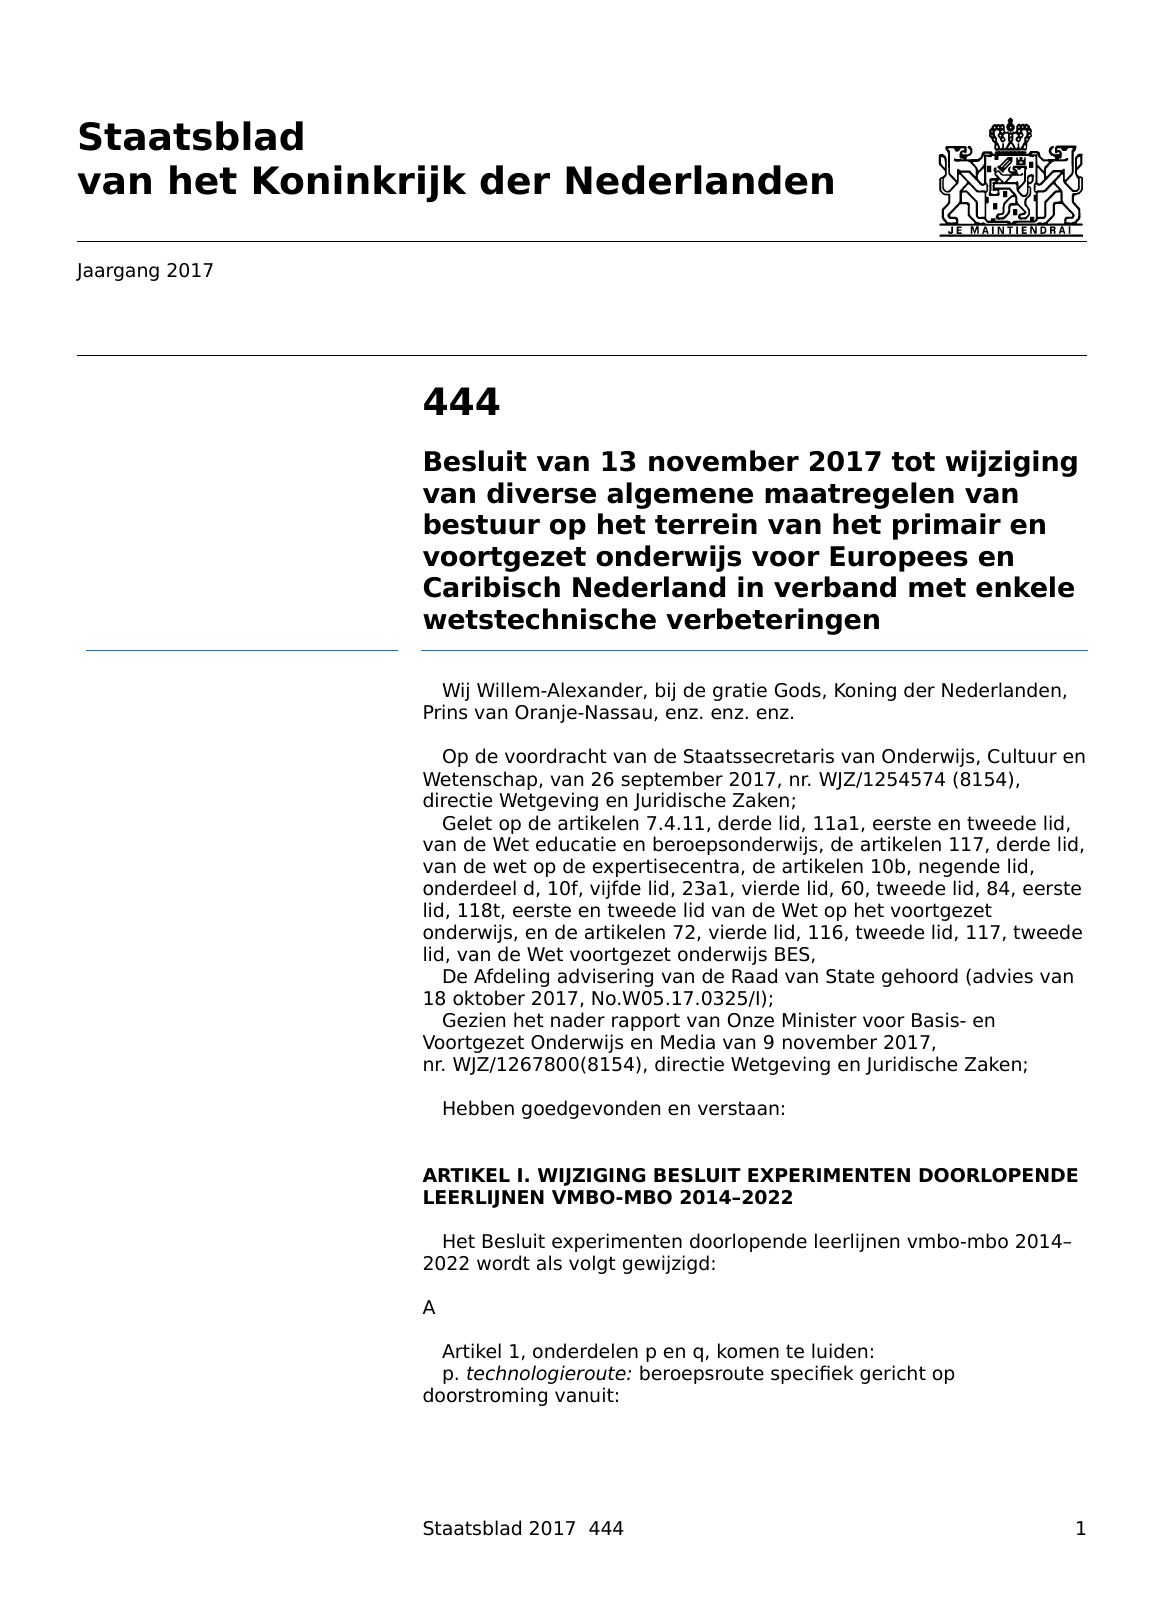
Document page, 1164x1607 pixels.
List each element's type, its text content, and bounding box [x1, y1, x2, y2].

text A [422, 1297, 1087, 1319]
text Op de voordracht van de Staatssecretaris van Onderwijs, Cultuur en Wetenschap, van 26 september 2017, nr. WJZ/1254574 (8154), directie Wetgeving en Juridische Zaken; [422, 746, 1087, 812]
text De Afdeling advisering van de Raad van State gehoord (advies van 18 oktober 2017, No.W05.17.0325/I); [422, 966, 1087, 1010]
text Gelet op de artikelen 7.4.11, derde lid, 11a1, eerste en tweede lid, van de Wet educatie en beroepsonderwijs, de artikelen 117, derde lid, van de wet op de expertisecentra, de artikelen 10b, negende lid, onderdeel d, 10f, vijfde lid, 23a1, vierde lid, 60, tweede lid, 84, eerste lid, 118t, eerste en tweede lid van de Wet op het voortgezet onderwijs, en de artikelen 72, vierde lid, 116, tweede lid, 117, tweede lid, van de Wet voortgezet onderwijs BES, [422, 812, 1087, 966]
table_header Staatsblad van het Koninkrijk der Nederlanden [77, 100, 886, 241]
text p. technologieroute: beroepsroute specifiek gericht op doorstroming vanuit: [422, 1363, 1087, 1407]
text Artikel 1, onderdelen p en q, komen te luiden: [422, 1341, 1087, 1363]
subtitle ARTIKEL I. WIJZIGING BESLUIT EXPERIMENTEN DOORLOPENDE LEERLIJNEN VMBO-MBO 2014–2022 [422, 1165, 1087, 1209]
table_cell Jaargang 2017 [77, 242, 1087, 355]
text Wij Willem-Alexander, bij de gratie Gods, Koning der Nederlanden, Prins van Oranje-Nassau, enz. enz. enz. [422, 680, 1087, 724]
picture [936, 115, 1087, 240]
table_header [886, 100, 1087, 241]
text Hebben goedgevonden en verstaan: [422, 1098, 1087, 1120]
subtitle 444 [422, 381, 1087, 424]
text Het Besluit experimenten doorlopende leerlijnen vmbo-mbo 2014–2022 wordt als volgt gewijzigd: [422, 1231, 1087, 1275]
text Besluit van 13 november 2017 tot wijziging van diverse algemene maatregelen van bestuur op het terrein van het primair en voortgezet onderwijs voor Europees en Caribisch Nederland in verband met enkele wetstechnische verbeteringen [422, 447, 1087, 636]
text Gezien het nader rapport van Onze Minister voor Basis- en Voortgezet Onderwijs en Media van 9 november 2017, nr. WJZ/1267800(8154), directie Wetgeving en Juridische Zaken; [422, 1010, 1087, 1076]
